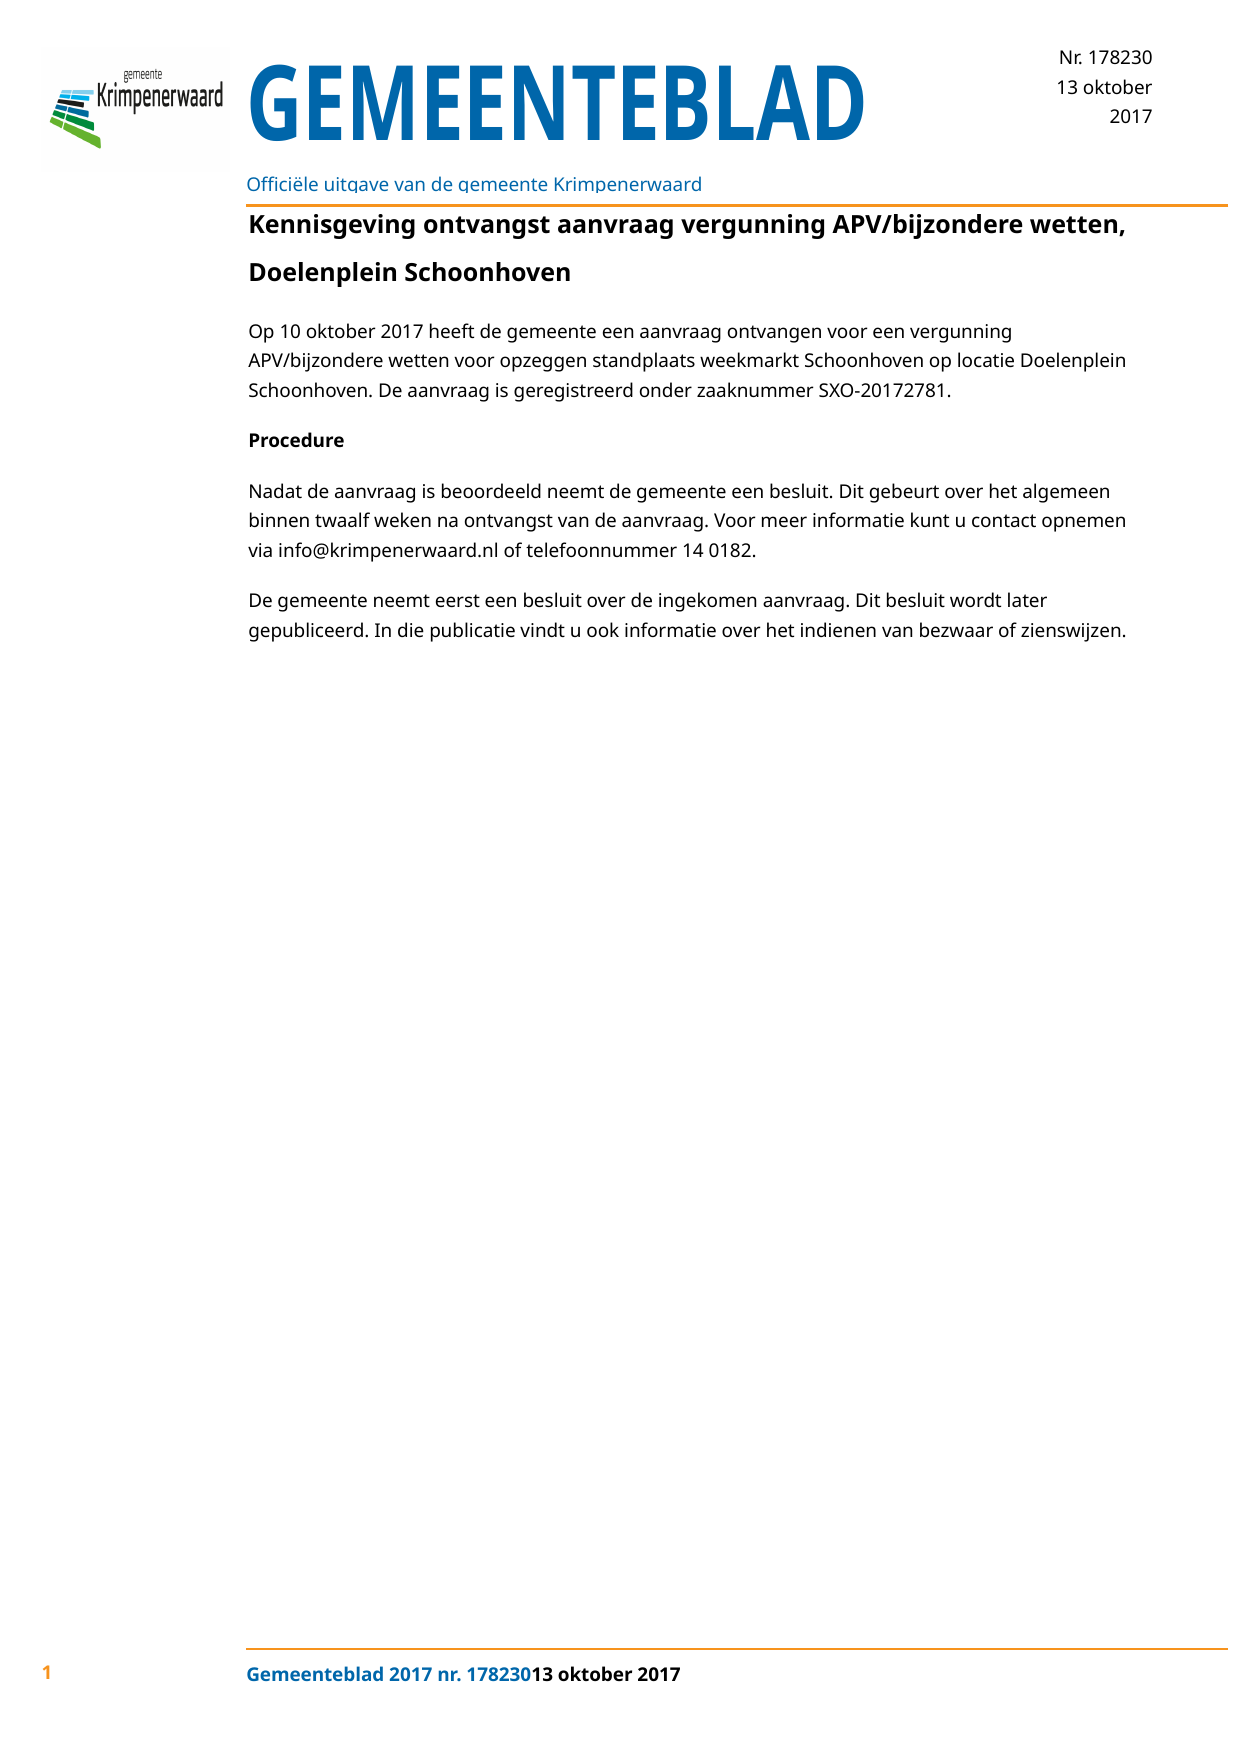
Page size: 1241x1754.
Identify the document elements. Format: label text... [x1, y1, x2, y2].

text Nadat de aanvraag is beoordeeld neemt de gemeente een besluit. Dit gebeurt over het algemeen binnen twaalf weken na ontvangst van de aanvraag. Voor meer informatie kunt u contact opnemen via info@krimpenerwaard.nl of telefoonnummer 14 0182. [248, 478, 1152, 563]
picture [41, 47, 231, 172]
text Procedure [248, 427, 1152, 453]
text Op 10 oktober 2017 heeft de gemeente een aanvraag ontvangen voor een vergunning APV/bijzondere wetten voor opzeggen standplaats weekmarkt Schoonhoven op locatie Doelenplein Schoonhoven. De aanvraag is geregistreerd onder zaaknummer SXO-20172781. [248, 318, 1152, 403]
text De gemeente neemt eerst een besluit over de ingekomen aanvraag. Dit besluit wordt later gepubliceerd. In die publicatie vindt u ook informatie over het indienen van bezwaar of zienswijzen. [248, 587, 1152, 643]
text Kennisgeving ontvangst aanvraag vergunning APV/bijzondere wetten, Doelenplein Schoonhoven [248, 207, 1152, 288]
